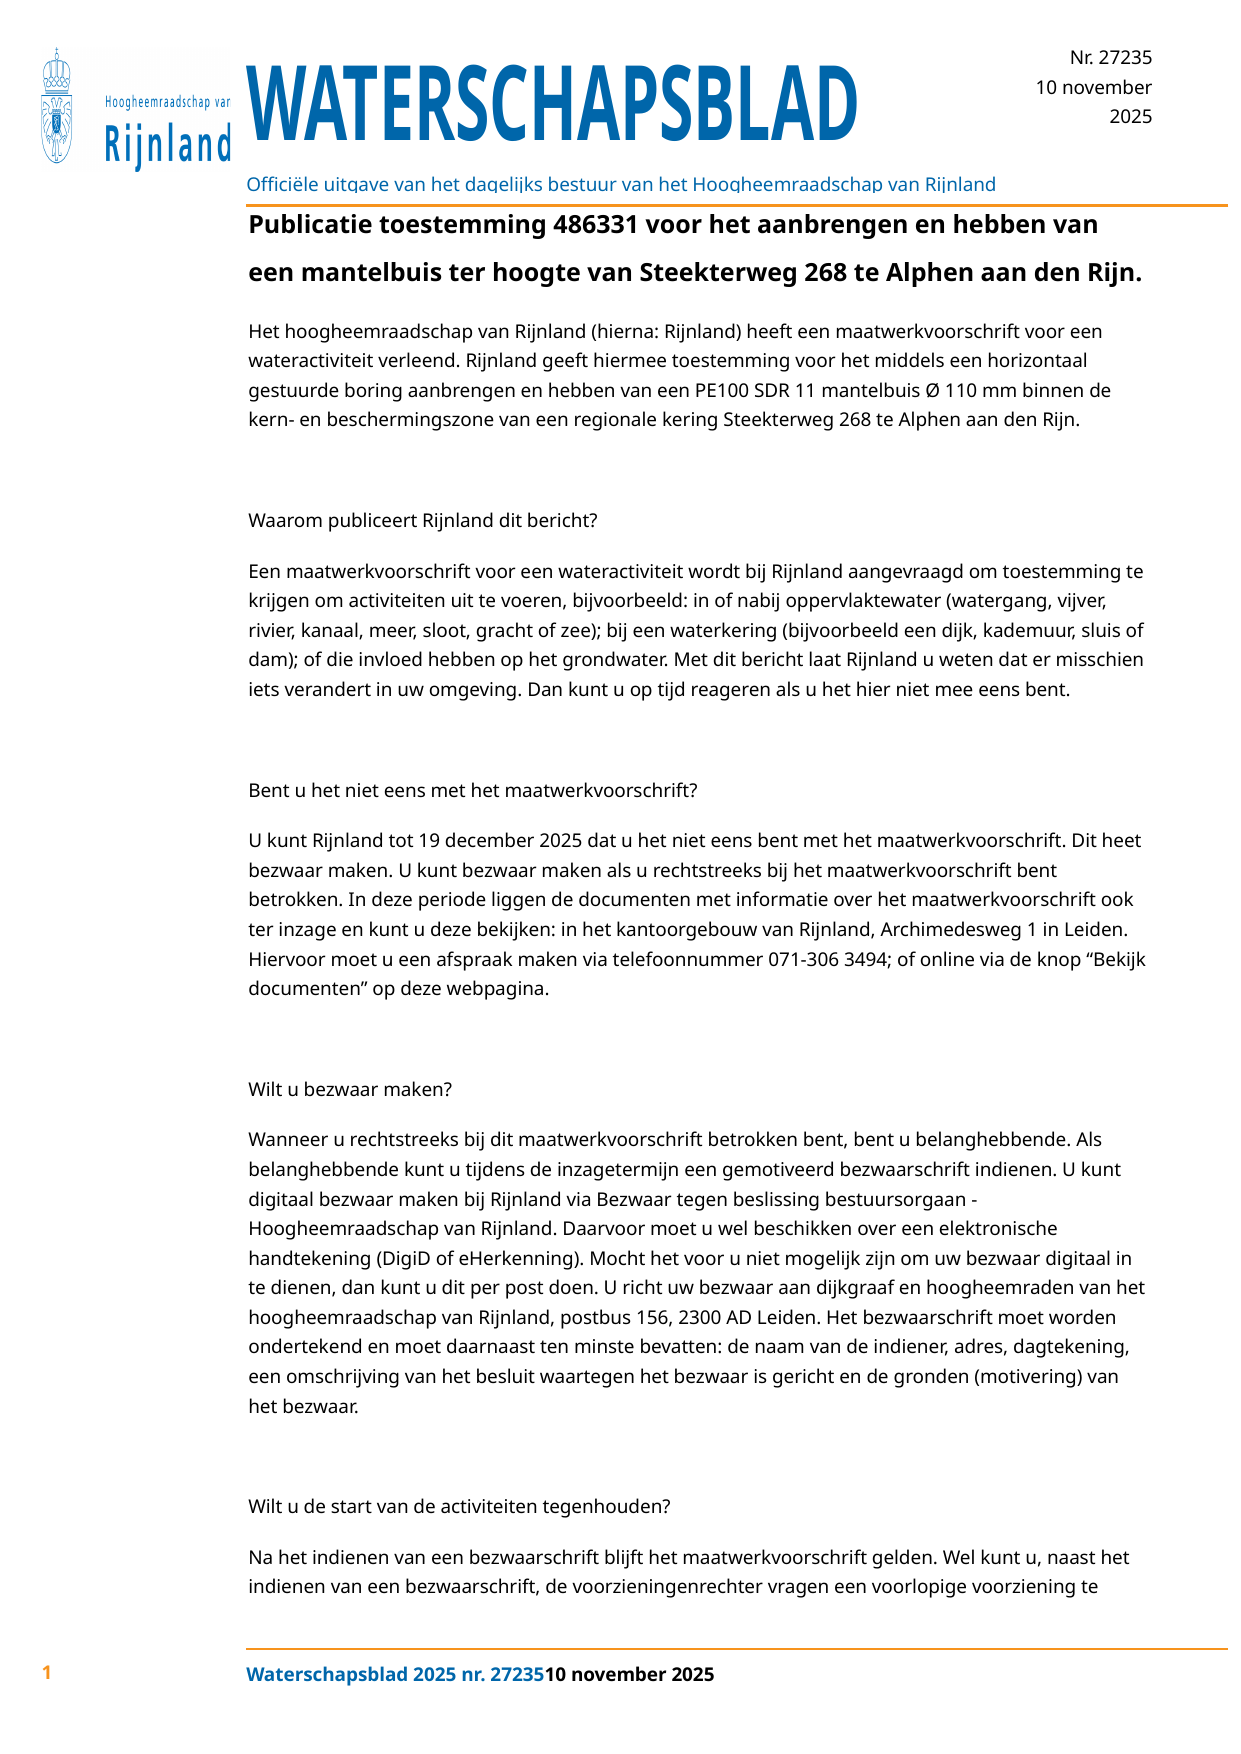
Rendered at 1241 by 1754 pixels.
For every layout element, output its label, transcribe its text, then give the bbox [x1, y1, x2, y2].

text Na het indienen van een bezwaarschrift blijft het maatwerkvoorschrift gelden. Wel kunt u, naast het indienen van een bezwaarschrift, de voorzieningenrechter vragen een voorlopige voorziening te [248, 1544, 1152, 1599]
text Publicatie toestemming 486331 voor het aanbrengen en hebben van een mantelbuis ter hoogte van Steekterweg 268 te Alphen aan den Rijn. [248, 207, 1152, 288]
text Wilt u de start van de activiteiten tegenhouden? [248, 1494, 1152, 1519]
text Het hoogheemraadschap van Rijnland (hierna: Rijnland) heeft een maatwerkvoorschrift voor een wateractiviteit verleend. Rijnland geeft hiermee toestemming voor het middels een horizontaal gestuurde boring aanbrengen en hebben van een PE100 SDR 11 mantelbuis Ø 110 mm binnen de kern- en beschermingszone van een regionale kering Steekterweg 268 te Alphen aan den Rijn. [248, 318, 1152, 432]
text U kunt Rijnland tot 19 december 2025 dat u het niet eens bent met het maatwerkvoorschrift. Dit heet bezwaar maken. U kunt bezwaar maken als u rechtstreeks bij het maatwerkvoorschrift bent betrokken. In deze periode liggen de documenten met informatie over het maatwerkvoorschrift ook ter inzage en kunt u deze bekijken: in het kantoorgebouw van Rijnland, Archimedesweg 1 in Leiden. Hiervoor moet u een afspraak maken via telefoonnummer 071-306 3494; of online via de knop “Bekijk documenten” op deze webpagina. [248, 827, 1152, 1001]
text Een maatwerkvoorschrift voor een wateractiviteit wordt bij Rijnland aangevraagd om toestemming te krijgen om activiteiten uit te voeren, bijvoorbeeld: in of nabij oppervlaktewater (watergang, vijver, rivier, kanaal, meer, sloot, gracht of zee); bij een waterkering (bijvoorbeeld een dijk, kademuur, sluis of dam); of die invloed hebben op het grondwater. Met dit bericht laat Rijnland u weten dat er misschien iets verandert in uw omgeving. Dan kunt u op tijd reageren als u het hier niet mee eens bent. [248, 558, 1152, 702]
text Wilt u bezwaar maken? [248, 1076, 1152, 1102]
picture [41, 47, 231, 172]
text Waarom publiceert Rijnland dit bericht? [248, 507, 1152, 533]
text Wanneer u rechtstreeks bij dit maatwerkvoorschrift betrokken bent, bent u belanghebbende. Als belanghebbende kunt u tijdens de inzagetermijn een gemotiveerd bezwaarschrift indienen. U kunt digitaal bezwaar maken bij Rijnland via Bezwaar tegen beslissing bestuursorgaan - Hoogheemraadschap van Rijnland. Daarvoor moet u wel beschikken over een elektronische handtekening (DigiD of eHerkenning). Mocht het voor u niet mogelijk zijn om uw bezwaar digitaal in te dienen, dan kunt u dit per post doen. U richt uw bezwaar aan dijkgraaf en hoogheemraden van het hoogheemraadschap van Rijnland, postbus 156, 2300 AD Leiden. Het bezwaarschrift moet worden ondertekend en moet daarnaast ten minste bevatten: de naam van de indiener, adres, dagtekening, een omschrijving van het besluit waartegen het bezwaar is gericht en de gronden (motivering) van het bezwaar. [248, 1127, 1152, 1419]
text Bent u het niet eens met het maatwerkvoorschrift? [248, 777, 1152, 803]
